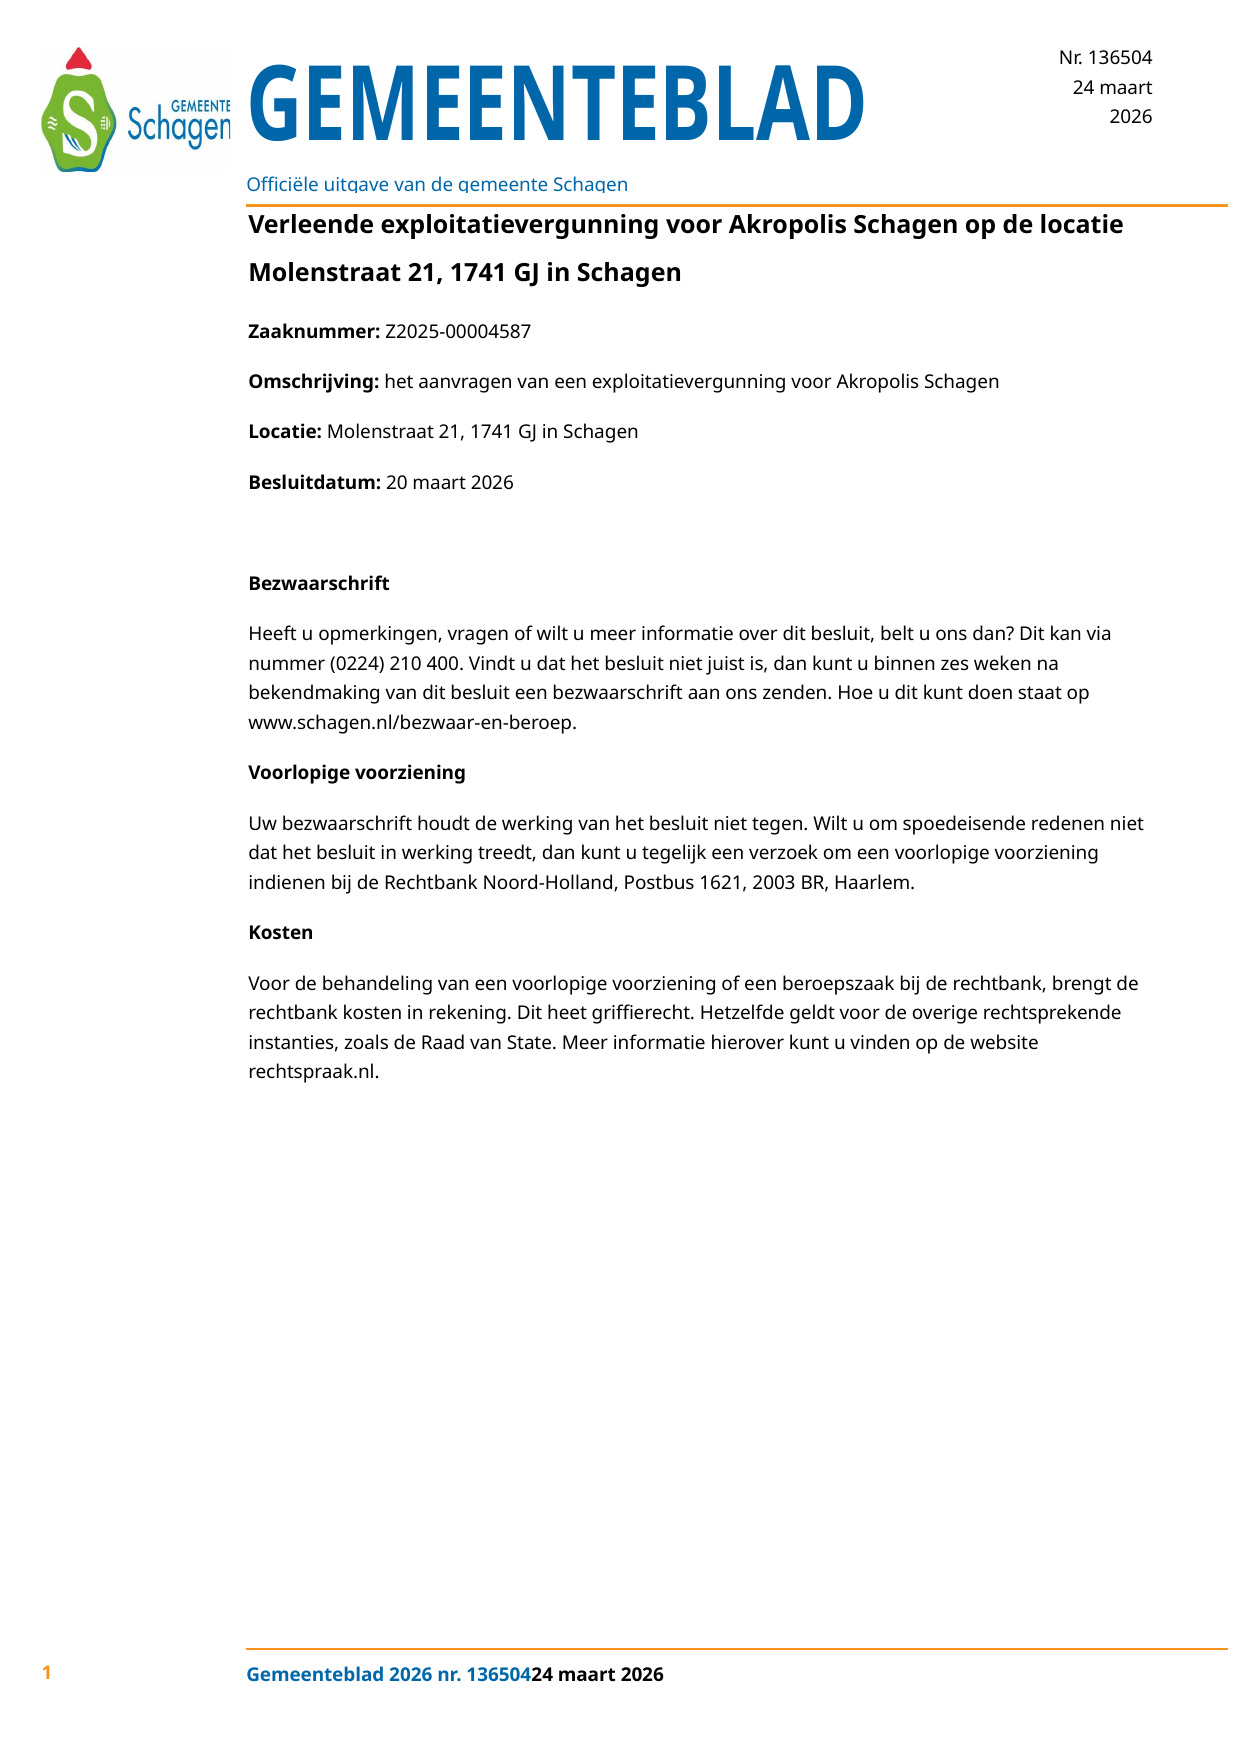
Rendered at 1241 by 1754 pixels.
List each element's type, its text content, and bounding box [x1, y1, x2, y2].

text Locatie: Molenstraat 21, 1741 GJ in Schagen [248, 419, 1152, 444]
text Voor de behandeling van een voorlopige voorziening of een beroepszaak bij de rechtbank, brengt de rechtbank kosten in rekening. Dit heet griffierecht. Hetzelfde geldt voor de overige rechtsprekende instanties, zoals de Raad van State. Meer informatie hierover kunt u vinden op de website rechtspraak.nl. [248, 970, 1152, 1084]
text Kosten [248, 919, 1152, 945]
text Heeft u opmerkingen, vragen of wilt u meer informatie over dit besluit, belt u ons dan? Dit kan via nummer (0224) 210 400. Vindt u dat het besluit niet juist is, dan kunt u binnen zes weken na bekendmaking van dit besluit een bezwaarschrift aan ons zenden. Hoe u dit kunt doen staat op www.schagen.nl/bezwaar-en-beroep. [248, 620, 1152, 735]
picture [41, 47, 231, 172]
text Zaaknummer: Z2025-00004587 [248, 318, 1152, 344]
text Voorlopige voorziening [248, 759, 1152, 785]
text Omschrijving: het aanvragen van een exploitatievergunning voor Akropolis Schagen [248, 368, 1152, 394]
text Verleende exploitatievergunning voor Akropolis Schagen op de locatie Molenstraat 21, 1741 GJ in Schagen [248, 207, 1152, 288]
text Besluitdatum: 20 maart 2026 [248, 469, 1152, 495]
text Bezwaarschrift [248, 570, 1152, 596]
text Uw bezwaarschrift houdt de werking van het besluit niet tegen. Wilt u om spoedeisende redenen niet dat het besluit in werking treedt, dan kunt u tegelijk een verzoek om een voorlopige voorziening indienen bij de Rechtbank Noord-Holland, Postbus 1621, 2003 BR, Haarlem. [248, 810, 1152, 895]
